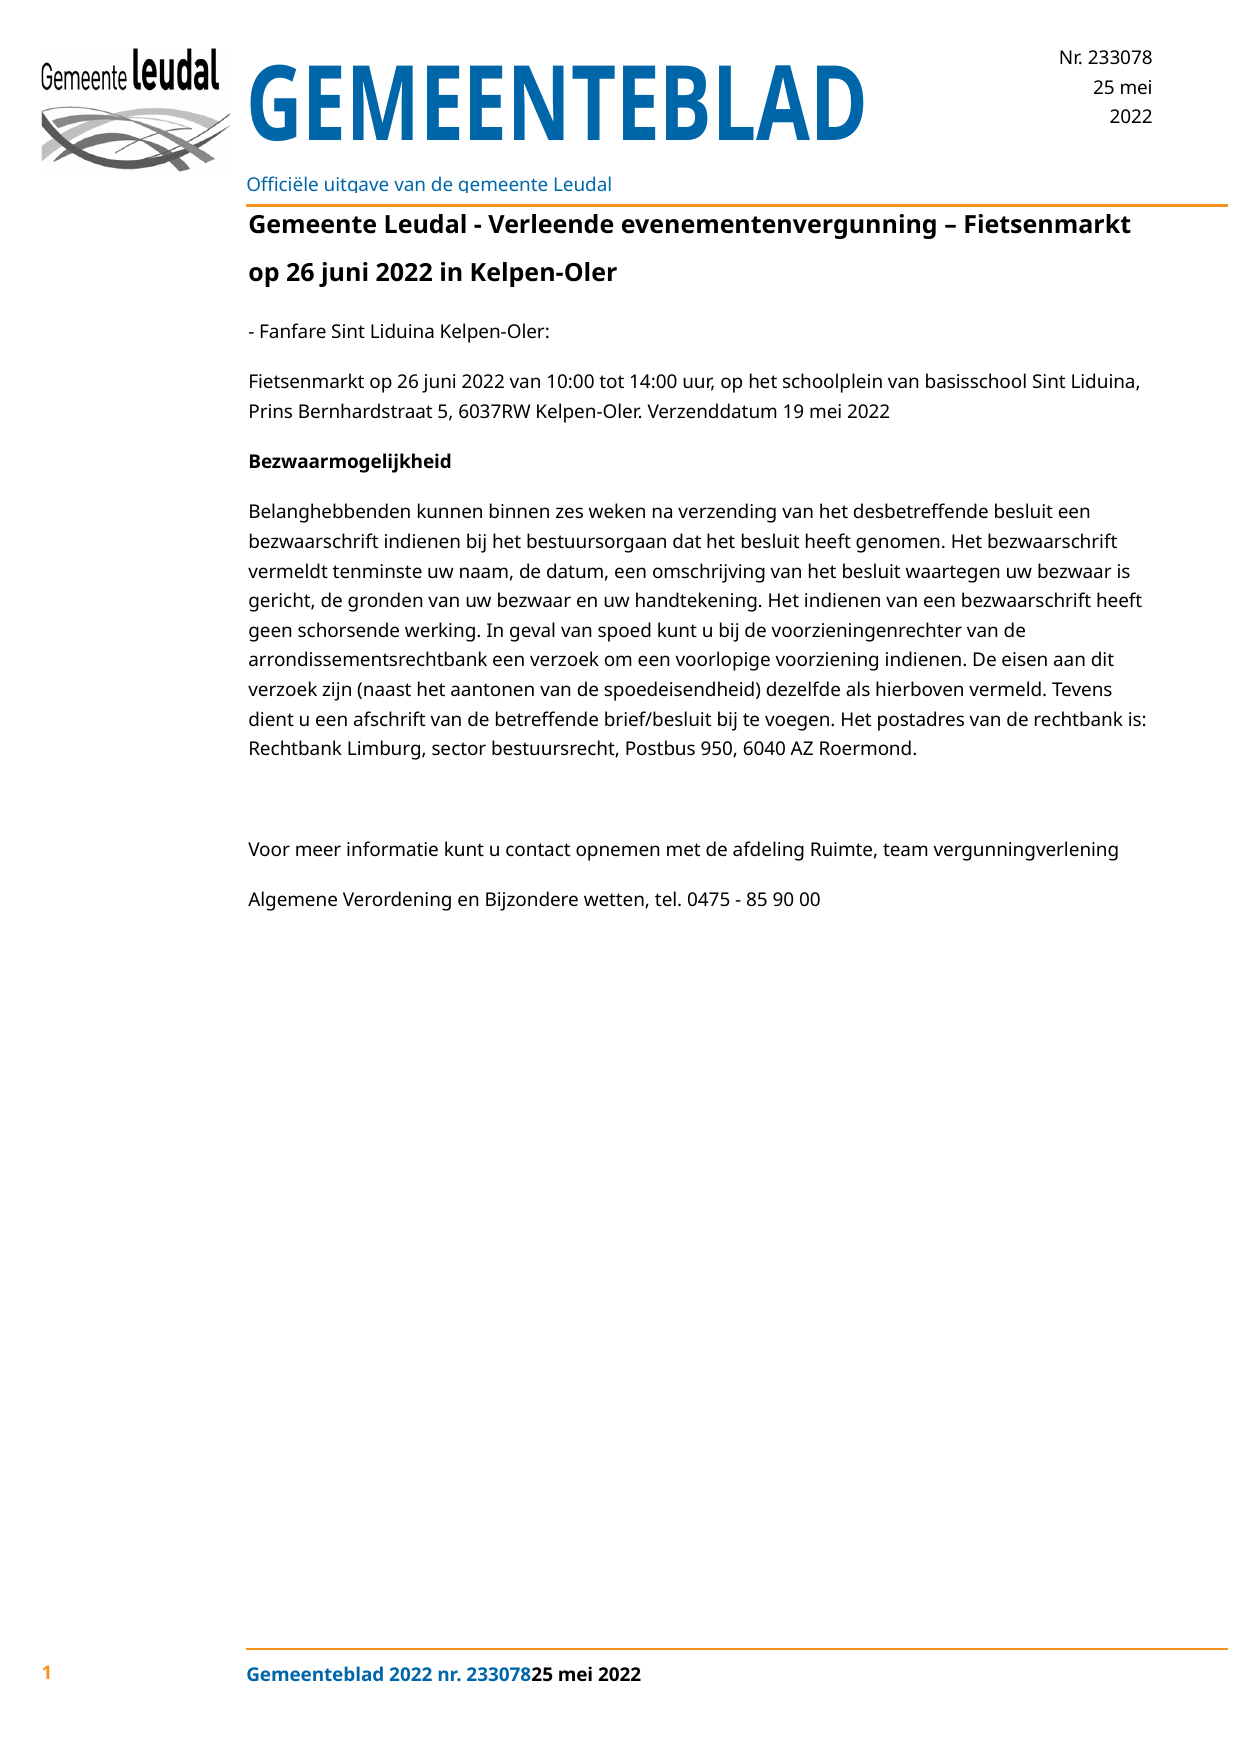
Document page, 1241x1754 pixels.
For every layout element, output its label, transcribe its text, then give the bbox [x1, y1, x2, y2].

text Voor meer informatie kunt u contact opnemen met de afdeling Ruimte, team vergunningverlening [248, 836, 1152, 862]
text Algemene Verordening en Bijzondere wetten, tel. 0475 - 85 90 00 [248, 887, 1152, 912]
text - Fanfare Sint Liduina Kelpen-Oler: [248, 318, 1152, 344]
text Belanghebbenden kunnen binnen zes weken na verzending van het desbetreffende besluit een bezwaarschrift indienen bij het bestuursorgaan dat het besluit heeft genomen. Het bezwaarschrift vermeldt tenminste uw naam, de datum, een omschrijving van het besluit waartegen uw bezwaar is gericht, de gronden van uw bezwaar en uw handtekening. Het indienen van een bezwaarschrift heeft geen schorsende werking. In geval van spoed kunt u bij de voorzieningenrechter van de arrondissementsrechtbank een verzoek om een voorlopige voorziening indienen. De eisen aan dit verzoek zijn (naast het aantonen van de spoedeisendheid) dezelfde als hierboven vermeld. Tevens dient u een afschrift van de betreffende brief/besluit bij te voegen. Het postadres van de rechtbank is: Rechtbank Limburg, sector bestuursrecht, Postbus 950, 6040 AZ Roermond. [248, 499, 1152, 761]
text Fietsenmarkt op 26 juni 2022 van 10:00 tot 14:00 uur, op het schoolplein van basisschool Sint Liduina, Prins Bernhardstraat 5, 6037RW Kelpen-Oler. Verzenddatum 19 mei 2022 [248, 368, 1152, 424]
text Bezwaarmogelijkheid [248, 448, 1152, 474]
text Gemeente Leudal - Verleende evenementenvergunning – Fietsenmarkt op 26 juni 2022 in Kelpen-Oler [248, 207, 1152, 288]
picture [41, 47, 231, 172]
